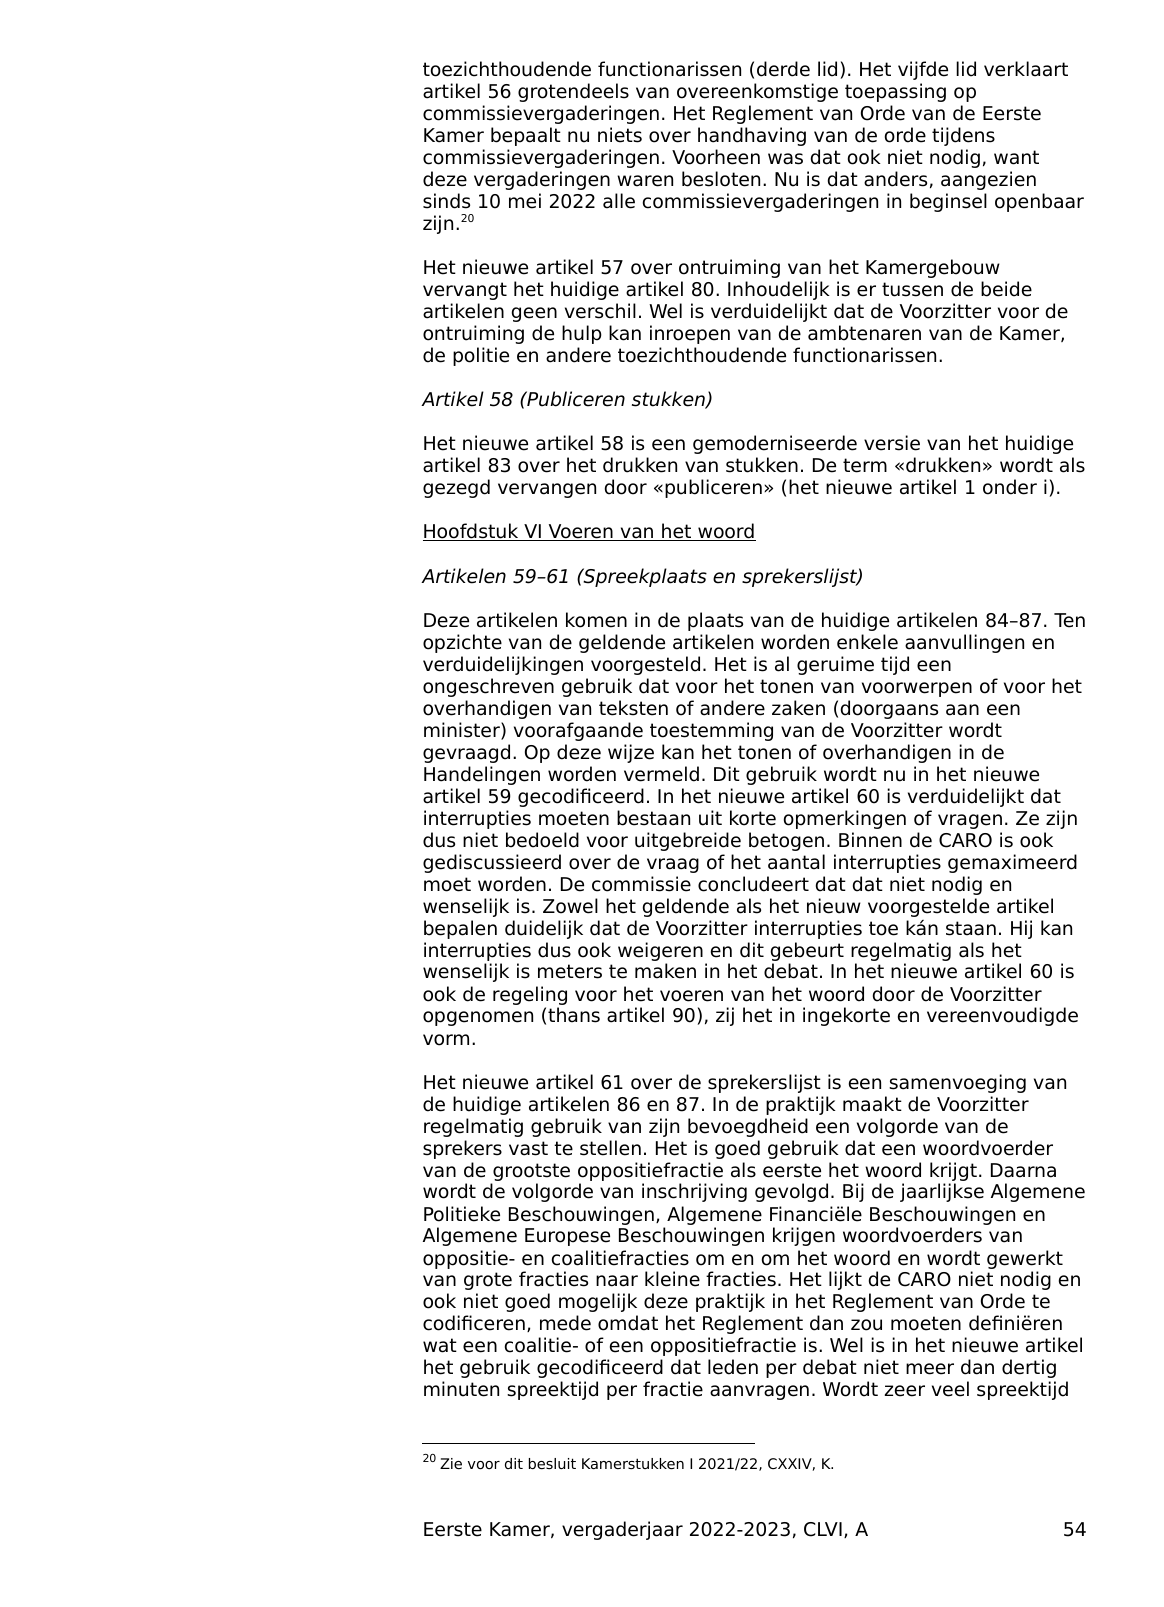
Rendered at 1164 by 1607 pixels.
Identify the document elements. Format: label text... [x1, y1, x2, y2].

subtitle Artikelen 59–61 (Spreekplaats en sprekerslijst) [422, 566, 1087, 588]
text Deze artikelen komen in de plaats van de huidige artikelen 84–87. Ten opzichte van de geldende artikelen worden enkele aanvullingen en verduidelijkingen voorgesteld. Het is al geruime tijd een ongeschreven gebruik dat voor het tonen van voorwerpen of voor het overhandigen van teksten of andere zaken (doorgaans aan een minister) voorafgaande toestemming van de Voorzitter wordt gevraagd. Op deze wijze kan het tonen of overhandigen in de Handelingen worden vermeld. Dit gebruik wordt nu in het nieuwe artikel 59 gecodificeerd. In het nieuwe artikel 60 is verduidelijkt dat interrupties moeten bestaan uit korte opmerkingen of vragen. Ze zijn dus niet bedoeld voor uitgebreide betogen. Binnen de CARO is ook gediscussieerd over de vraag of het aantal interrupties gemaximeerd moet worden. De commissie concludeert dat dat niet nodig en wenselijk is. Zowel het geldende als het nieuw voorgestelde artikel bepalen duidelijk dat de Voorzitter interrupties toe kán staan. Hij kan interrupties dus ook weigeren en dit gebeurt regelmatig als het wenselijk is meters te maken in het debat. In het nieuwe artikel 60 is ook de regeling voor het voeren van het woord door de Voorzitter opgenomen (thans artikel 90), zij het in ingekorte en vereenvoudigde vorm. [422, 610, 1087, 1049]
subtitle Artikel 58 (Publiceren stukken) [422, 389, 1087, 411]
subtitle Hoofdstuk VI Voeren van het woord [422, 521, 1087, 543]
text toezichthoudende functionarissen (derde lid). Het vijfde lid verklaart artikel 56 grotendeels van overeenkomstige toepassing op commissievergaderingen. Het Reglement van Orde van de Eerste Kamer bepaalt nu niets over handhaving van de orde tijdens commissievergaderingen. Voorheen was dat ook niet nodig, want deze vergaderingen waren besloten. Nu is dat anders, aangezien sinds 10 mei 2022 alle commissievergaderingen in beginsel openbaar zijn. [422, 59, 1087, 235]
text Het nieuwe artikel 57 over ontruiming van het Kamergebouw vervangt het huidige artikel 80. Inhoudelijk is er tussen de beide artikelen geen verschil. Wel is verduidelijkt dat de Voorzitter voor de ontruiming de hulp kan inroepen van de ambtenaren van de Kamer, de politie en andere toezichthoudende functionarissen. [422, 257, 1087, 367]
text Zie voor dit besluit Kamerstukken I 2021/22, CXXIV, K. [422, 1452, 1087, 1474]
text Het nieuwe artikel 58 is een gemoderniseerde versie van het huidige artikel 83 over het drukken van stukken. De term «drukken» wordt als gezegd vervangen door «publiceren» (het nieuwe artikel 1 onder i). [422, 433, 1087, 499]
text Het nieuwe artikel 61 over de sprekerslijst is een samenvoeging van de huidige artikelen 86 en 87. In de praktijk maakt de Voorzitter regelmatig gebruik van zijn bevoegdheid een volgorde van de sprekers vast te stellen. Het is goed gebruik dat een woordvoerder van de grootste oppositiefractie als eerste het woord krijgt. Daarna wordt de volgorde van inschrijving gevolgd. Bij de jaarlijkse Algemene Politieke Beschouwingen, Algemene Financiële Beschouwingen en Algemene Europese Beschouwingen krijgen woordvoerders van oppositie- en coalitiefracties om en om het woord en wordt gewerkt van grote fracties naar kleine fracties. Het lijkt de CARO niet nodig en ook niet goed mogelijk deze praktijk in het Reglement van Orde te codificeren, mede omdat het Reglement dan zou moeten definiëren wat een coalitie- of een oppositiefractie is. Wel is in het nieuwe artikel het gebruik gecodificeerd dat leden per debat niet meer dan dertig minuten spreektijd per fractie aanvragen. Wordt zeer veel spreektijd [422, 1072, 1087, 1401]
